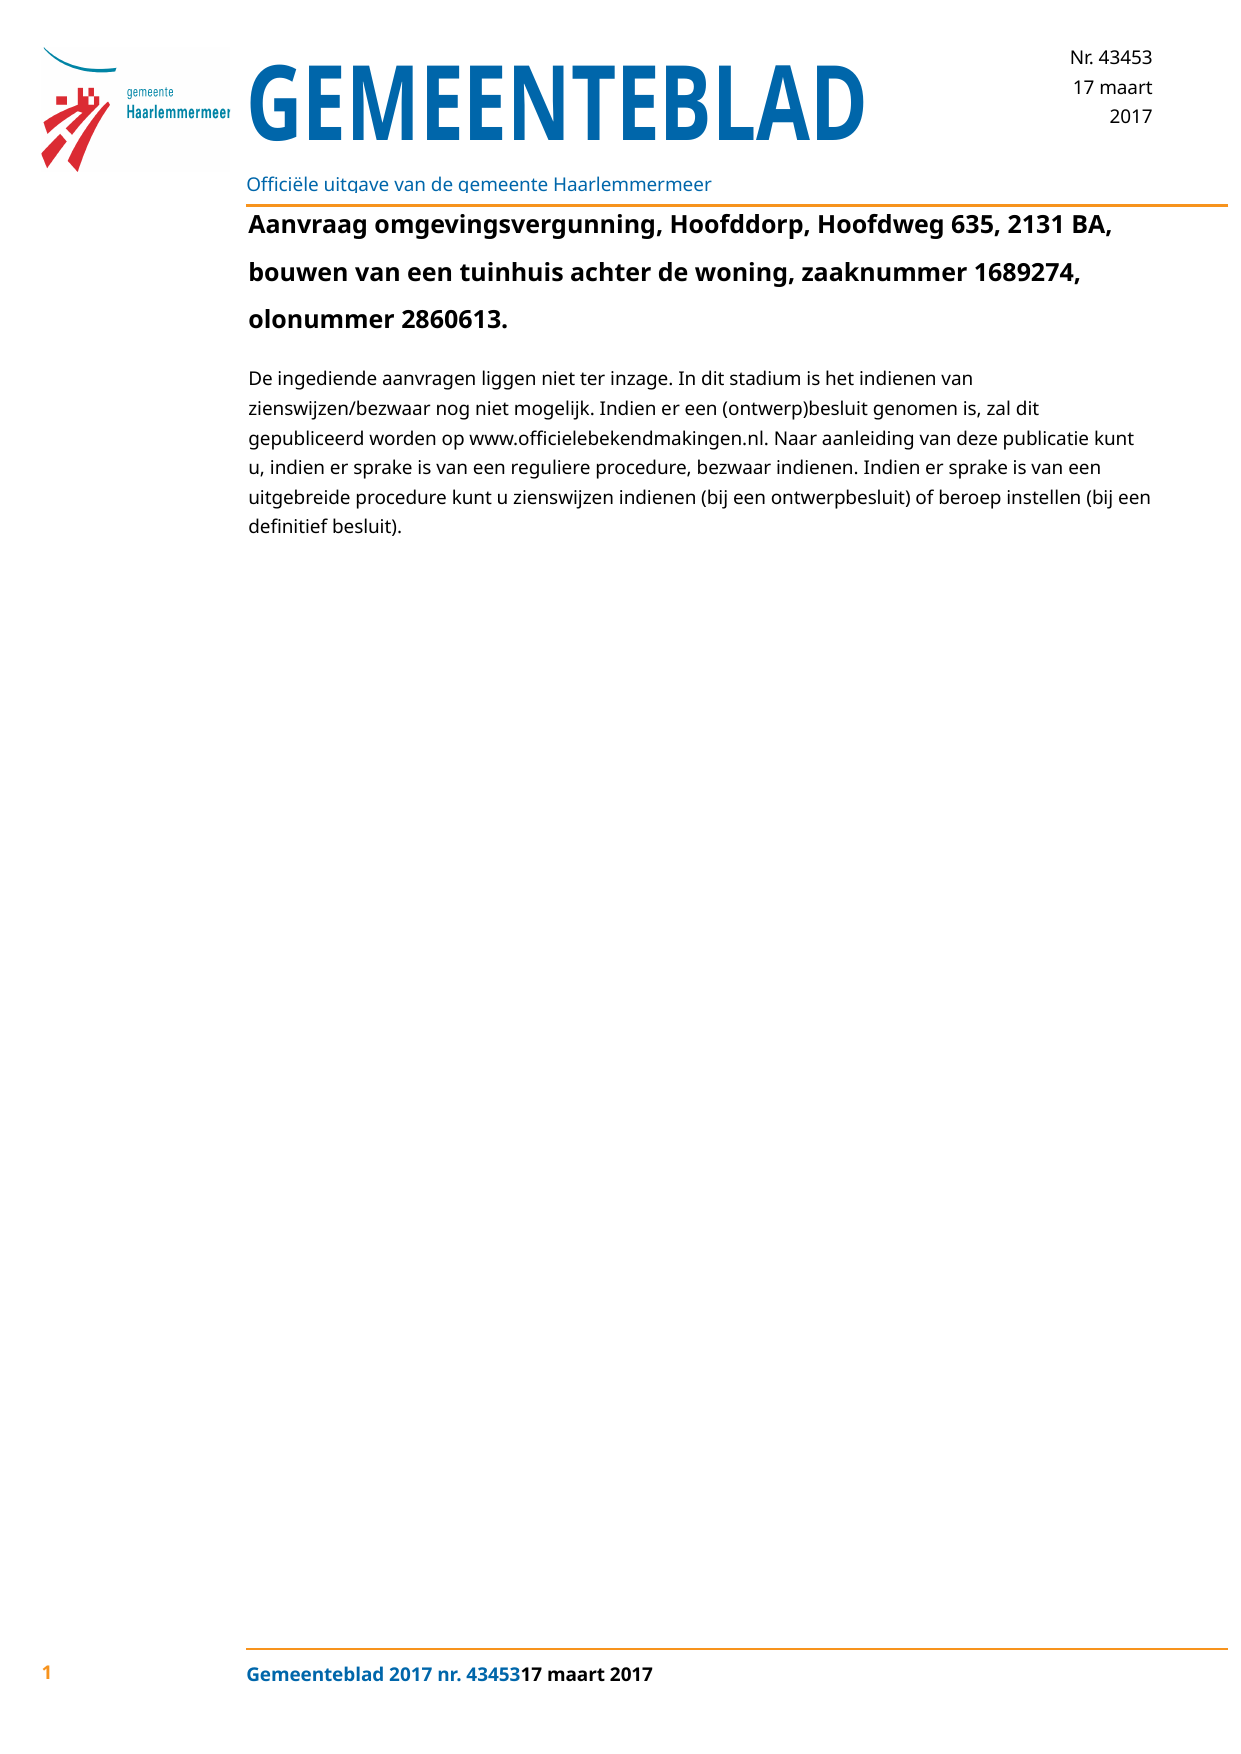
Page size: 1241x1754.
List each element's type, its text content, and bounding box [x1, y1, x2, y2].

text Aanvraag omgevingsvergunning, Hoofddorp, Hoofdweg 635, 2131 BA, bouwen van een tuinhuis achter de woning, zaaknummer 1689274, olonummer 2860613. [248, 207, 1152, 336]
picture [41, 47, 231, 172]
text De ingediende aanvragen liggen niet ter inzage. In dit stadium is het indienen van zienswijzen/bezwaar nog niet mogelijk. Indien er een (ontwerp)besluit genomen is, zal dit gepubliceerd worden op www.officielebekendmakingen.nl. Naar aanleiding van deze publicatie kunt u, indien er sprake is van een reguliere procedure, bezwaar indienen. Indien er sprake is van een uitgebreide procedure kunt u zienswijzen indienen (bij een ontwerpbesluit) of beroep instellen (bij een definitief besluit). [248, 366, 1152, 539]
